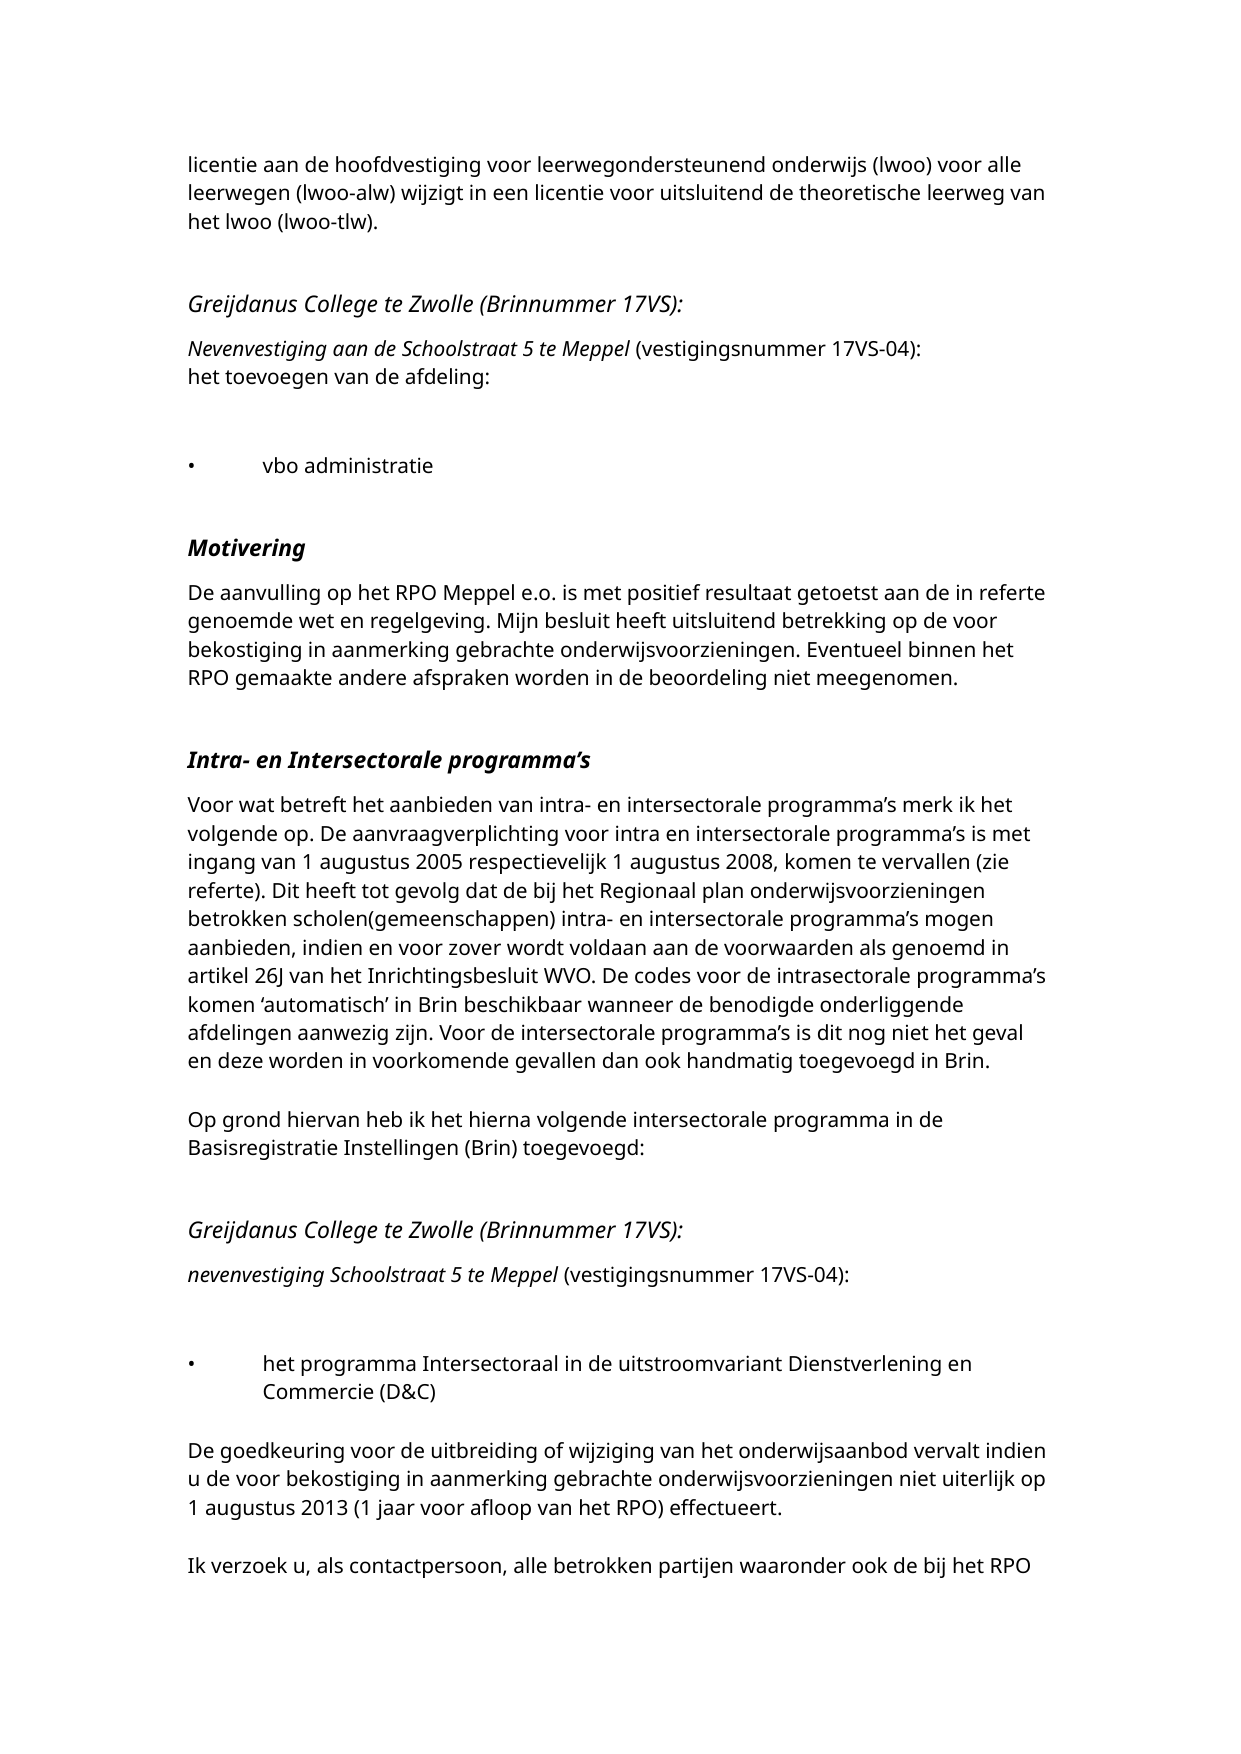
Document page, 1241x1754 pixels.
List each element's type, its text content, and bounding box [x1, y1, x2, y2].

text De aanvulling op het RPO Meppel e.o. is met positief resultaat getoetst aan de in referte genoemde wet en regelgeving. Mijn besluit heeft uitsluitend betrekking op de voor bekostiging in aanmerking gebrachte onderwijsvoorzieningen. Eventueel binnen het RPO gemaakte andere afspraken worden in de beoordeling niet meegenomen. [187, 578, 1053, 692]
subtitle Greijdanus College te Zwolle (Brinnummer 17VS): [187, 288, 1053, 319]
text nevenvestiging Schoolstraat 5 te Meppel (vestigingsnummer 17VS-04): [187, 1261, 1053, 1289]
list het programma Intersectoraal in de uitstroomvariant Dienstverlening en Commercie (D&C) [187, 1349, 1053, 1406]
text De goedkeuring voor de uitbreiding of wijziging van het onderwijsaanbod vervalt indien u de voor bekostiging in aanmerking gebrachte onderwijsvoorzieningen niet uiterlijk op 1 augustus 2013 (1 jaar voor afloop van het RPO) effectueert. [187, 1436, 1053, 1521]
list vbo administratie [187, 451, 1053, 479]
text Op grond hiervan heb ik het hierna volgende intersectorale programma in de Basisregistratie Instellingen (Brin) toegevoegd: [187, 1105, 1053, 1162]
subtitle Greijdanus College te Zwolle (Brinnummer 17VS): [187, 1214, 1053, 1246]
text licentie aan de hoofdvestiging voor leerwegondersteunend onderwijs (lwoo) voor alle leerwegen (lwoo-alw) wijzigt in een licentie voor uitsluitend de theoretische leerweg van het lwoo (lwoo-tlw). [187, 150, 1053, 235]
subtitle Motivering [187, 532, 1053, 563]
text Ik verzoek u, als contactpersoon, alle betrokken partijen waaronder ook de bij het RPO [187, 1551, 1053, 1580]
text het toevoegen van de afdeling: [187, 362, 1053, 391]
text Nevenvestiging aan de Schoolstraat 5 te Meppel (vestigingsnummer 17VS-04): [187, 334, 1053, 362]
subtitle Intra- en Intersectorale programma’s [187, 744, 1053, 776]
text Voor wat betreft het aanbieden van intra- en intersectorale programma’s merk ik het volgende op. De aanvraagverplichting voor intra en intersectorale programma’s is met ingang van 1 augustus 2005 respectievelijk 1 augustus 2008, komen te vervallen (zie referte). Dit heeft tot gevolg dat de bij het Regionaal plan onderwijsvoorzieningen betrokken scholen(gemeenschappen) intra- en intersectorale programma’s mogen aanbieden, indien en voor zover wordt voldaan aan de voorwaarden als genoemd in artikel 26J van het Inrichtingsbesluit WVO. De codes voor de intrasectorale programma’s komen ‘automatisch’ in Brin beschikbaar wanneer de benodigde onderliggende afdelingen aanwezig zijn. Voor de intersectorale programma’s is dit nog niet het geval en deze worden in voorkomende gevallen dan ook handmatig toegevoegd in Brin. [187, 791, 1053, 1075]
